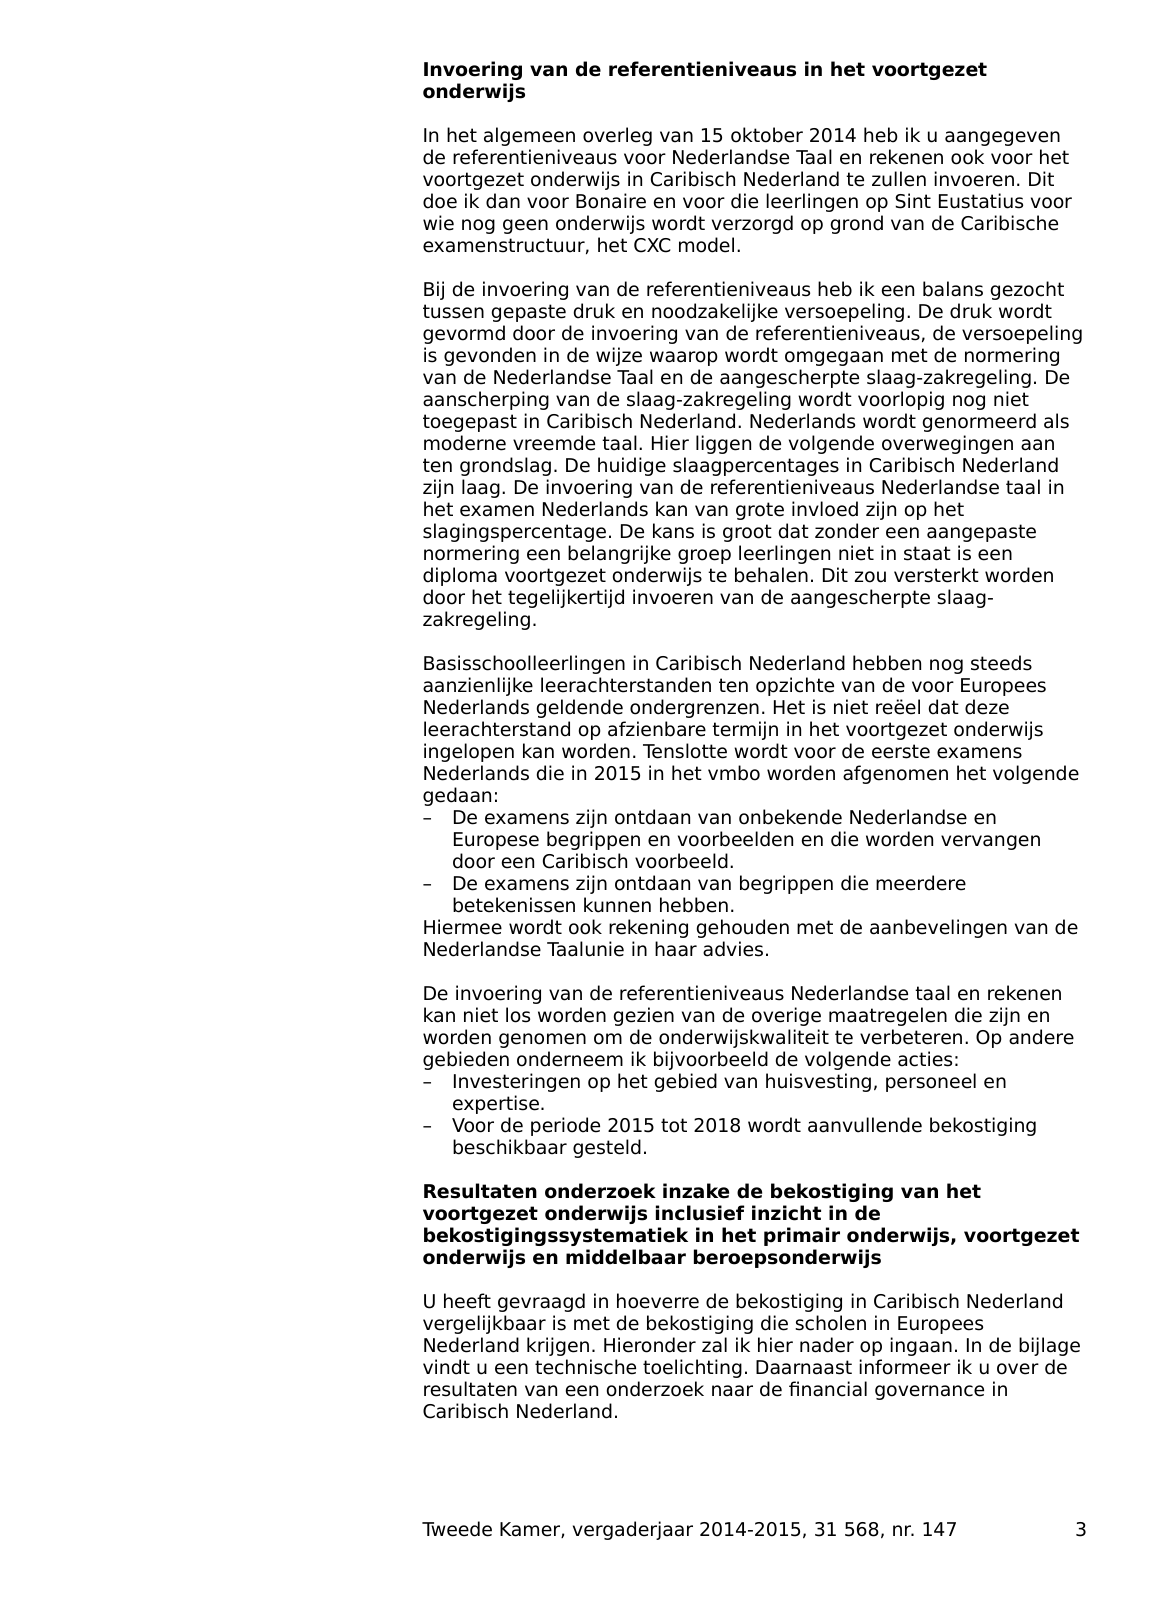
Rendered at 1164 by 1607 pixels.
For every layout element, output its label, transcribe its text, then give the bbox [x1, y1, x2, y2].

text De invoering van de referentieniveaus Nederlandse taal en rekenen kan niet los worden gezien van de overige maatregelen die zijn en worden genomen om de onderwijskwaliteit te verbeteren. Op andere gebieden onderneem ik bijvoorbeeld de volgende acties: [422, 983, 1087, 1071]
text Hiermee wordt ook rekening gehouden met de aanbevelingen van de Nederlandse Taalunie in haar advies. [422, 917, 1087, 961]
text In het algemeen overleg van 15 oktober 2014 heb ik u aangegeven de referentieniveaus voor Nederlandse Taal en rekenen ook voor het voortgezet onderwijs in Caribisch Nederland te zullen invoeren. Dit doe ik dan voor Bonaire en voor die leerlingen op Sint Eustatius voor wie nog geen onderwijs wordt verzorgd op grond van de Caribische examenstructuur, het CXC model. [422, 125, 1087, 257]
text Basisschoolleerlingen in Caribisch Nederland hebben nog steeds aanzienlijke leerachterstanden ten opzichte van de voor Europees Nederlands geldende ondergrenzen. Het is niet reëel dat deze leerachterstand op afzienbare termijn in het voortgezet onderwijs ingelopen kan worden. Tenslotte wordt voor de eerste examens Nederlands die in 2015 in het vmbo worden afgenomen het volgende gedaan: [422, 653, 1087, 807]
subtitle Invoering van de referentieniveaus in het voortgezet onderwijs [422, 59, 1087, 103]
text U heeft gevraagd in hoeverre de bekostiging in Caribisch Nederland vergelijkbaar is met de bekostiging die scholen in Europees Nederland krijgen. Hieronder zal ik hier nader op ingaan. In de bijlage vindt u een technische toelichting. Daarnaast informeer ik u over de resultaten van een onderzoek naar de financial governance in Caribisch Nederland. [422, 1291, 1087, 1423]
text – Investeringen op het gebied van huisvesting, personeel en expertise. [422, 1071, 1087, 1115]
subtitle Resultaten onderzoek inzake de bekostiging van het voortgezet onderwijs inclusief inzicht in de bekostigingssystematiek in het primair onderwijs, voortgezet onderwijs en middelbaar beroepsonderwijs [422, 1181, 1087, 1269]
text – De examens zijn ontdaan van onbekende Nederlandse en Europese begrippen en voorbeelden en die worden vervangen door een Caribisch voorbeeld. [422, 807, 1087, 873]
text – De examens zijn ontdaan van begrippen die meerdere betekenissen kunnen hebben. [422, 873, 1087, 917]
text – Voor de periode 2015 tot 2018 wordt aanvullende bekostiging beschikbaar gesteld. [422, 1115, 1087, 1159]
text Bij de invoering van de referentieniveaus heb ik een balans gezocht tussen gepaste druk en noodzakelijke versoepeling. De druk wordt gevormd door de invoering van de referentieniveaus, de versoepeling is gevonden in de wijze waarop wordt omgegaan met de normering van de Nederlandse Taal en de aangescherpte slaag-zakregeling. De aanscherping van de slaag-zakregeling wordt voorlopig nog niet toegepast in Caribisch Nederland. Nederlands wordt genormeerd als moderne vreemde taal. Hier liggen de volgende overwegingen aan ten grondslag. De huidige slaagpercentages in Caribisch Nederland zijn laag. De invoering van de referentieniveaus Nederlandse taal in het examen Nederlands kan van grote invloed zijn op het slagingspercentage. De kans is groot dat zonder een aangepaste normering een belangrijke groep leerlingen niet in staat is een diploma voortgezet onderwijs te behalen. Dit zou versterkt worden door het tegelijkertijd invoeren van de aangescherpte slaag- zakregeling. [422, 279, 1087, 631]
